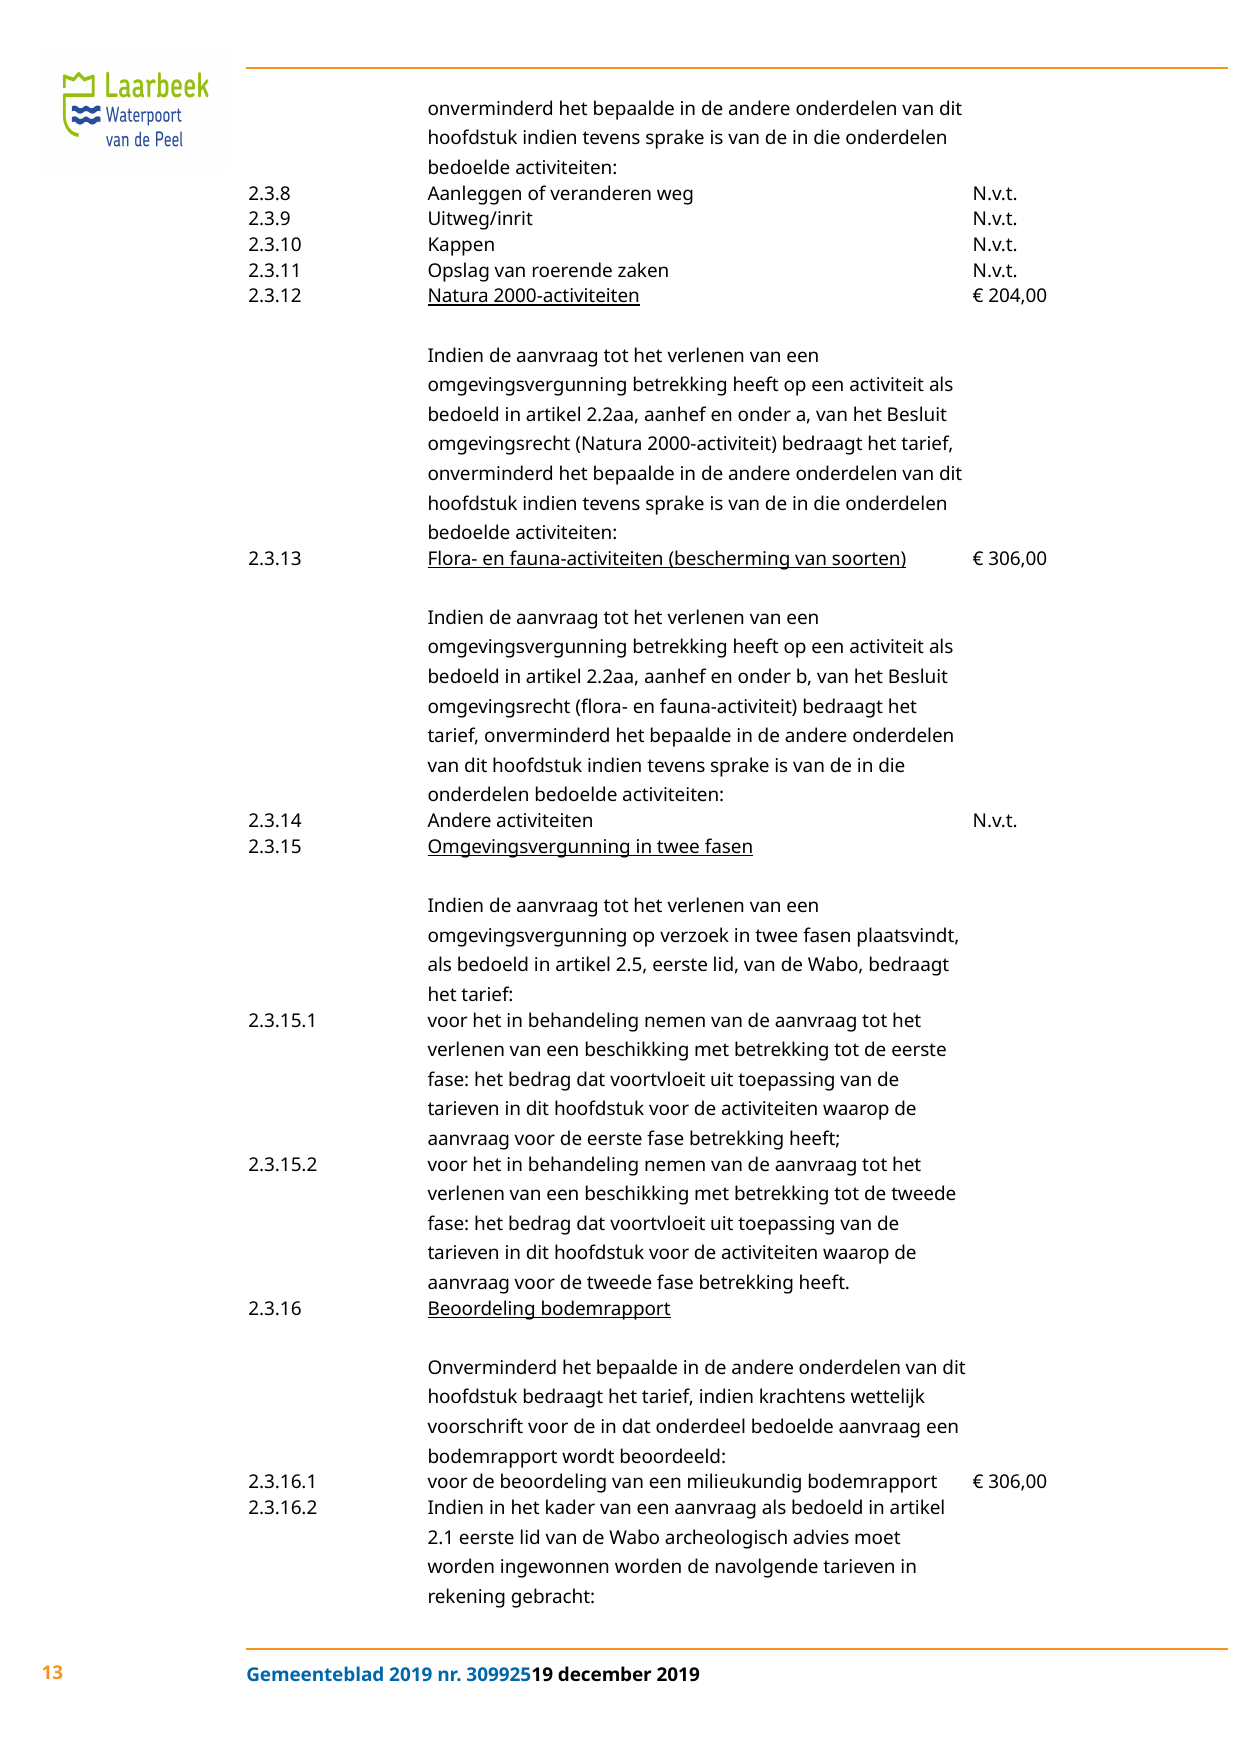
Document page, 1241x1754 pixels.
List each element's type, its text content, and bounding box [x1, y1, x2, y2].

table_cell Indien in het kader van een aanvraag als bedoeld in artikel 2.1 eerste lid van de Wabo archeologisch advies moet worden ingewonnen worden de navolgende tarieven in rekening gebracht: [427, 1494, 972, 1609]
table_cell onverminderd het bepaalde in de andere onderdelen van dit hoofdstuk indien tevens sprake is van de in die onderdelen bedoelde activiteiten: [427, 95, 972, 180]
table_cell [973, 1295, 1152, 1468]
table_cell 2.3.12 [248, 283, 427, 545]
table_cell N.v.t. [973, 808, 1152, 833]
table_cell Andere activiteiten [427, 808, 972, 833]
table_cell 2.3.15.1 [248, 1007, 427, 1151]
table_cell 2.3.15 [248, 833, 427, 1007]
table_cell [248, 95, 427, 180]
table_cell Flora- en fauna-activiteiten (bescherming van soorten) Indien de aanvraag tot het verlenen van een omgevingsvergunning betrekking heeft op een activiteit als bedoeld in artikel 2.2aa, aanhef en onder b, van het Besluit omgevingsrecht (flora- en fauna-activiteit) bedraagt het tarief, onverminderd het bepaalde in de andere onderdelen van dit hoofdstuk indien tevens sprake is van de in die onderdelen bedoelde activiteiten: [427, 545, 972, 807]
table_cell € 204,00 [973, 283, 1152, 545]
table_cell 2.3.11 [248, 257, 427, 283]
table_cell voor het in behandeling nemen van de aanvraag tot het verlenen van een beschikking met betrekking tot de tweede fase: het bedrag dat voortvloeit uit toepassing van de tarieven in dit hoofdstuk voor de activiteiten waarop de aanvraag voor de tweede fase betrekking heeft. [427, 1151, 972, 1295]
table_cell [973, 1151, 1152, 1295]
table_cell 2.3.9 [248, 205, 427, 231]
table_cell N.v.t. [973, 180, 1152, 205]
table_cell 2.3.8 [248, 180, 427, 205]
table_cell 2.3.14 [248, 808, 427, 833]
table_cell N.v.t. [973, 257, 1152, 283]
table_cell N.v.t. [973, 231, 1152, 257]
table_cell [973, 1494, 1152, 1609]
table_cell [973, 833, 1152, 1007]
table_cell [973, 95, 1152, 180]
table_cell Uitweg/inrit [427, 205, 972, 231]
table_cell 2.3.16.2 [248, 1494, 427, 1609]
table_cell € 306,00 [973, 545, 1152, 807]
table_cell voor de beoordeling van een milieukundig bodemrapport [427, 1469, 972, 1494]
table_cell Beoordeling bodemrapport Onverminderd het bepaalde in de andere onderdelen van dit hoofdstuk bedraagt het tarief, indien krachtens wettelijk voorschrift voor de in dat onderdeel bedoelde aanvraag een bodemrapport wordt beoordeeld: [427, 1295, 972, 1468]
table_cell [973, 1007, 1152, 1151]
table_cell N.v.t. [973, 205, 1152, 231]
table_cell Kappen [427, 231, 972, 257]
table_cell Aanleggen of veranderen weg [427, 180, 972, 205]
table_cell 2.3.10 [248, 231, 427, 257]
table_cell € 306,00 [973, 1469, 1152, 1494]
table_cell 2.3.16 [248, 1295, 427, 1468]
table_cell 2.3.13 [248, 545, 427, 807]
table_cell 2.3.16.1 [248, 1469, 427, 1494]
table_cell voor het in behandeling nemen van de aanvraag tot het verlenen van een beschikking met betrekking tot de eerste fase: het bedrag dat voortvloeit uit toepassing van de tarieven in dit hoofdstuk voor de activiteiten waarop de aanvraag voor de eerste fase betrekking heeft; [427, 1007, 972, 1151]
table_cell Natura 2000-activiteiten Indien de aanvraag tot het verlenen van een omgevingsvergunning betrekking heeft op een activiteit als bedoeld in artikel 2.2aa, aanhef en onder a, van het Besluit omgevingsrecht (Natura 2000-activiteit) bedraagt het tarief, onverminderd het bepaalde in de andere onderdelen van dit hoofdstuk indien tevens sprake is van de in die onderdelen bedoelde activiteiten: [427, 283, 972, 545]
picture [41, 47, 231, 172]
table_cell Omgevingsvergunning in twee fasen Indien de aanvraag tot het verlenen van een omgevingsvergunning op verzoek in twee fasen plaatsvindt, als bedoeld in artikel 2.5, eerste lid, van de Wabo, bedraagt het tarief: [427, 833, 972, 1007]
table_cell Opslag van roerende zaken [427, 257, 972, 283]
table_cell 2.3.15.2 [248, 1151, 427, 1295]
